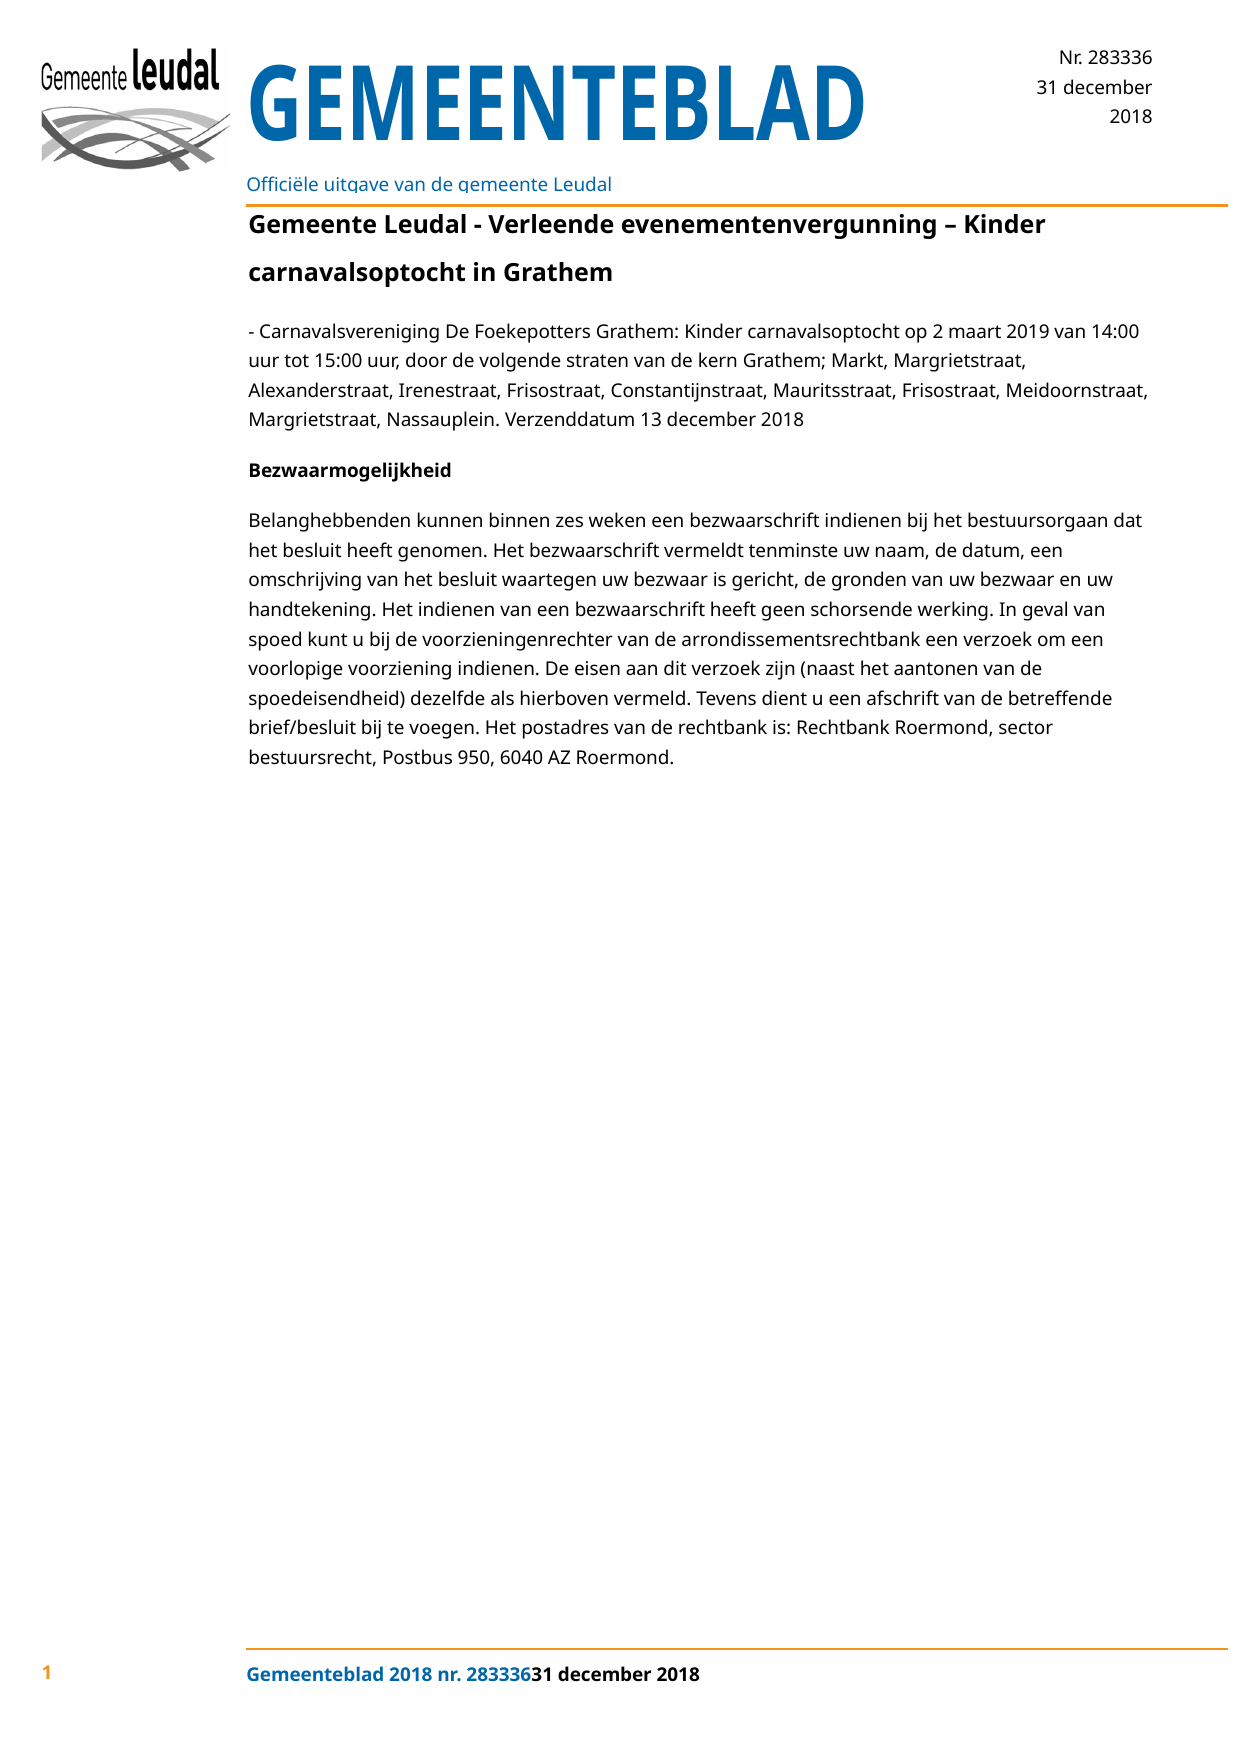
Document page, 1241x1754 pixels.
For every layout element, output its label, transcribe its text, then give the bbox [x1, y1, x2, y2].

text Belanghebbenden kunnen binnen zes weken een bezwaarschrift indienen bij het bestuursorgaan dat het besluit heeft genomen. Het bezwaarschrift vermeldt tenminste uw naam, de datum, een omschrijving van het besluit waartegen uw bezwaar is gericht, de gronden van uw bezwaar en uw handtekening. Het indienen van een bezwaarschrift heeft geen schorsende werking. In geval van spoed kunt u bij de voorzieningenrechter van de arrondissementsrechtbank een verzoek om een voorlopige voorziening indienen. De eisen aan dit verzoek zijn (naast het aantonen van de spoedeisendheid) dezelfde als hierboven vermeld. Tevens dient u een afschrift van de betreffende brief/besluit bij te voegen. Het postadres van de rechtbank is: Rechtbank Roermond, sector bestuursrecht, Postbus 950, 6040 AZ Roermond. [248, 507, 1152, 770]
text - Carnavalsvereniging De Foekepotters Grathem: Kinder carnavalsoptocht op 2 maart 2019 van 14:00 uur tot 15:00 uur, door de volgende straten van de kern Grathem; Markt, Margrietstraat, Alexanderstraat, Irenestraat, Frisostraat, Constantijnstraat, Mauritsstraat, Frisostraat, Meidoornstraat, Margrietstraat, Nassauplein. Verzenddatum 13 december 2018 [248, 318, 1152, 432]
picture [41, 47, 231, 172]
text Gemeente Leudal - Verleende evenementenvergunning – Kinder carnavalsoptocht in Grathem [248, 207, 1152, 288]
text Bezwaarmogelijkheid [248, 457, 1152, 483]
